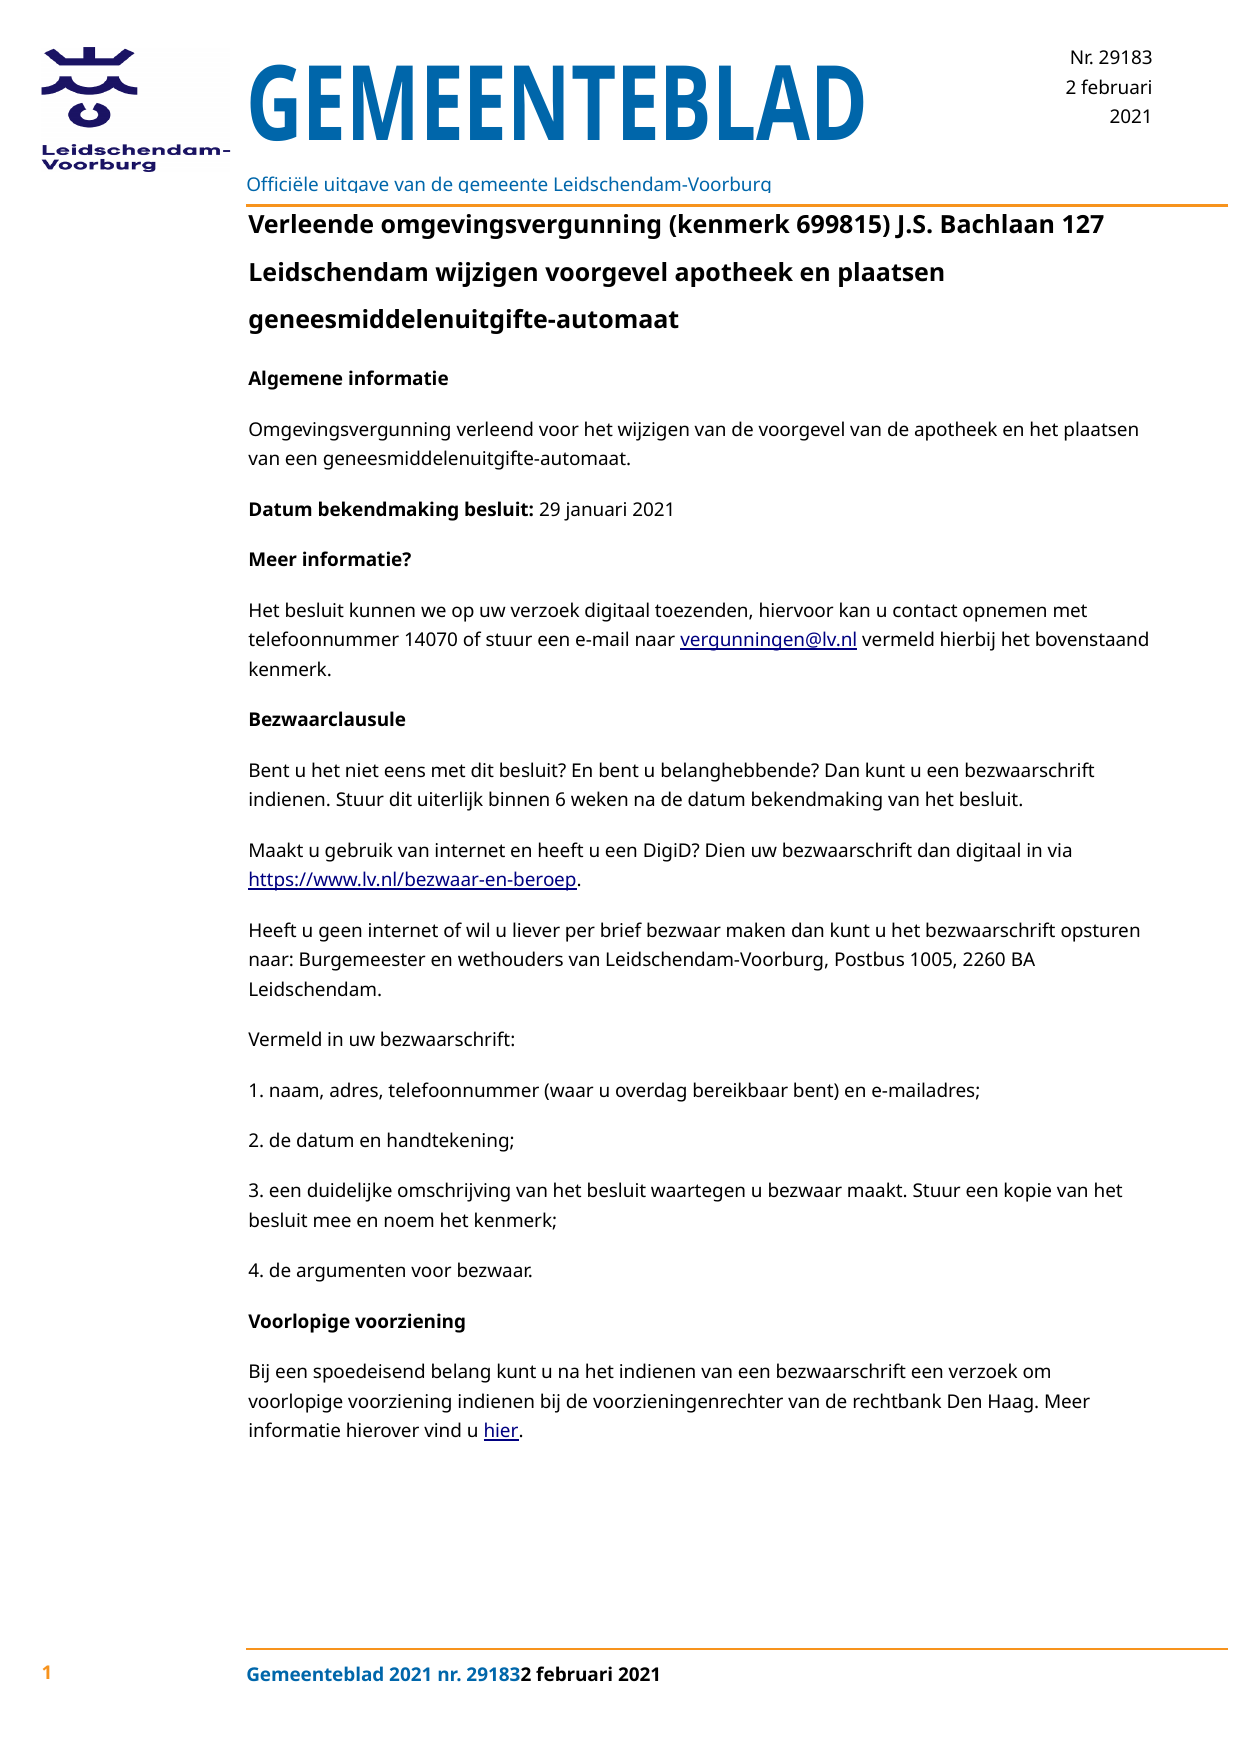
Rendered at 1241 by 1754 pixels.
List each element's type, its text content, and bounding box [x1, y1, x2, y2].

text 3. een duidelijke omschrijving van het besluit waartegen u bezwaar maakt. Stuur een kopie van het besluit mee en noem het kenmerk; [248, 1178, 1152, 1233]
text Maakt u gebruik van internet en heeft u een DigiD? Dien uw bezwaarschrift dan digitaal in via https://www.lv.nl/bezwaar-en-beroep. [248, 837, 1152, 892]
text Algemene informatie [248, 366, 1152, 391]
text Heeft u geen internet of wil u liever per brief bezwaar maken dan kunt u het bezwaarschrift opsturen naar: Burgemeester en wethouders van Leidschendam-Voorburg, Postbus 1005, 2260 BA Leidschendam. [248, 917, 1152, 1002]
text Voorlopige voorziening [248, 1308, 1152, 1334]
text Bezwaarclausule [248, 706, 1152, 732]
text Het besluit kunnen we op uw verzoek digitaal toezenden, hiervoor kan u contact opnemen met telefoonnummer 14070 of stuur een e-mail naar vergunningen@lv.nl vermeld hierbij het bovenstaand kenmerk. [248, 597, 1152, 682]
picture [41, 47, 231, 172]
text Bent u het niet eens met dit besluit? En bent u belanghebbende? Dan kunt u een bezwaarschrift indienen. Stuur dit uiterlijk binnen 6 weken na de datum bekendmaking van het besluit. [248, 757, 1152, 812]
text Verleende omgevingsvergunning (kenmerk 699815) J.S. Bachlaan 127 Leidschendam wijzigen voorgevel apotheek en plaatsen geneesmiddelenuitgifte-automaat [248, 207, 1152, 336]
text Bij een spoedeisend belang kunt u na het indienen van een bezwaarschrift een verzoek om voorlopige voorziening indienen bij de voorzieningenrechter van de rechtbank Den Haag. Meer informatie hierover vind u hier. [248, 1358, 1152, 1443]
text Omgevingsvergunning verleend voor het wijzigen van de voorgevel van de apotheek en het plaatsen van een geneesmiddelenuitgifte-automaat. [248, 416, 1152, 471]
text Meer informatie? [248, 546, 1152, 572]
text Datum bekendmaking besluit: 29 januari 2021 [248, 496, 1152, 522]
text 2. de datum en handtekening; [248, 1127, 1152, 1153]
text 1. naam, adres, telefoonnummer (waar u overdag bereikbaar bent) en e-mailadres; [248, 1077, 1152, 1102]
text Vermeld in uw bezwaarschrift: [248, 1026, 1152, 1052]
text 4. de argumenten voor bezwaar. [248, 1258, 1152, 1283]
